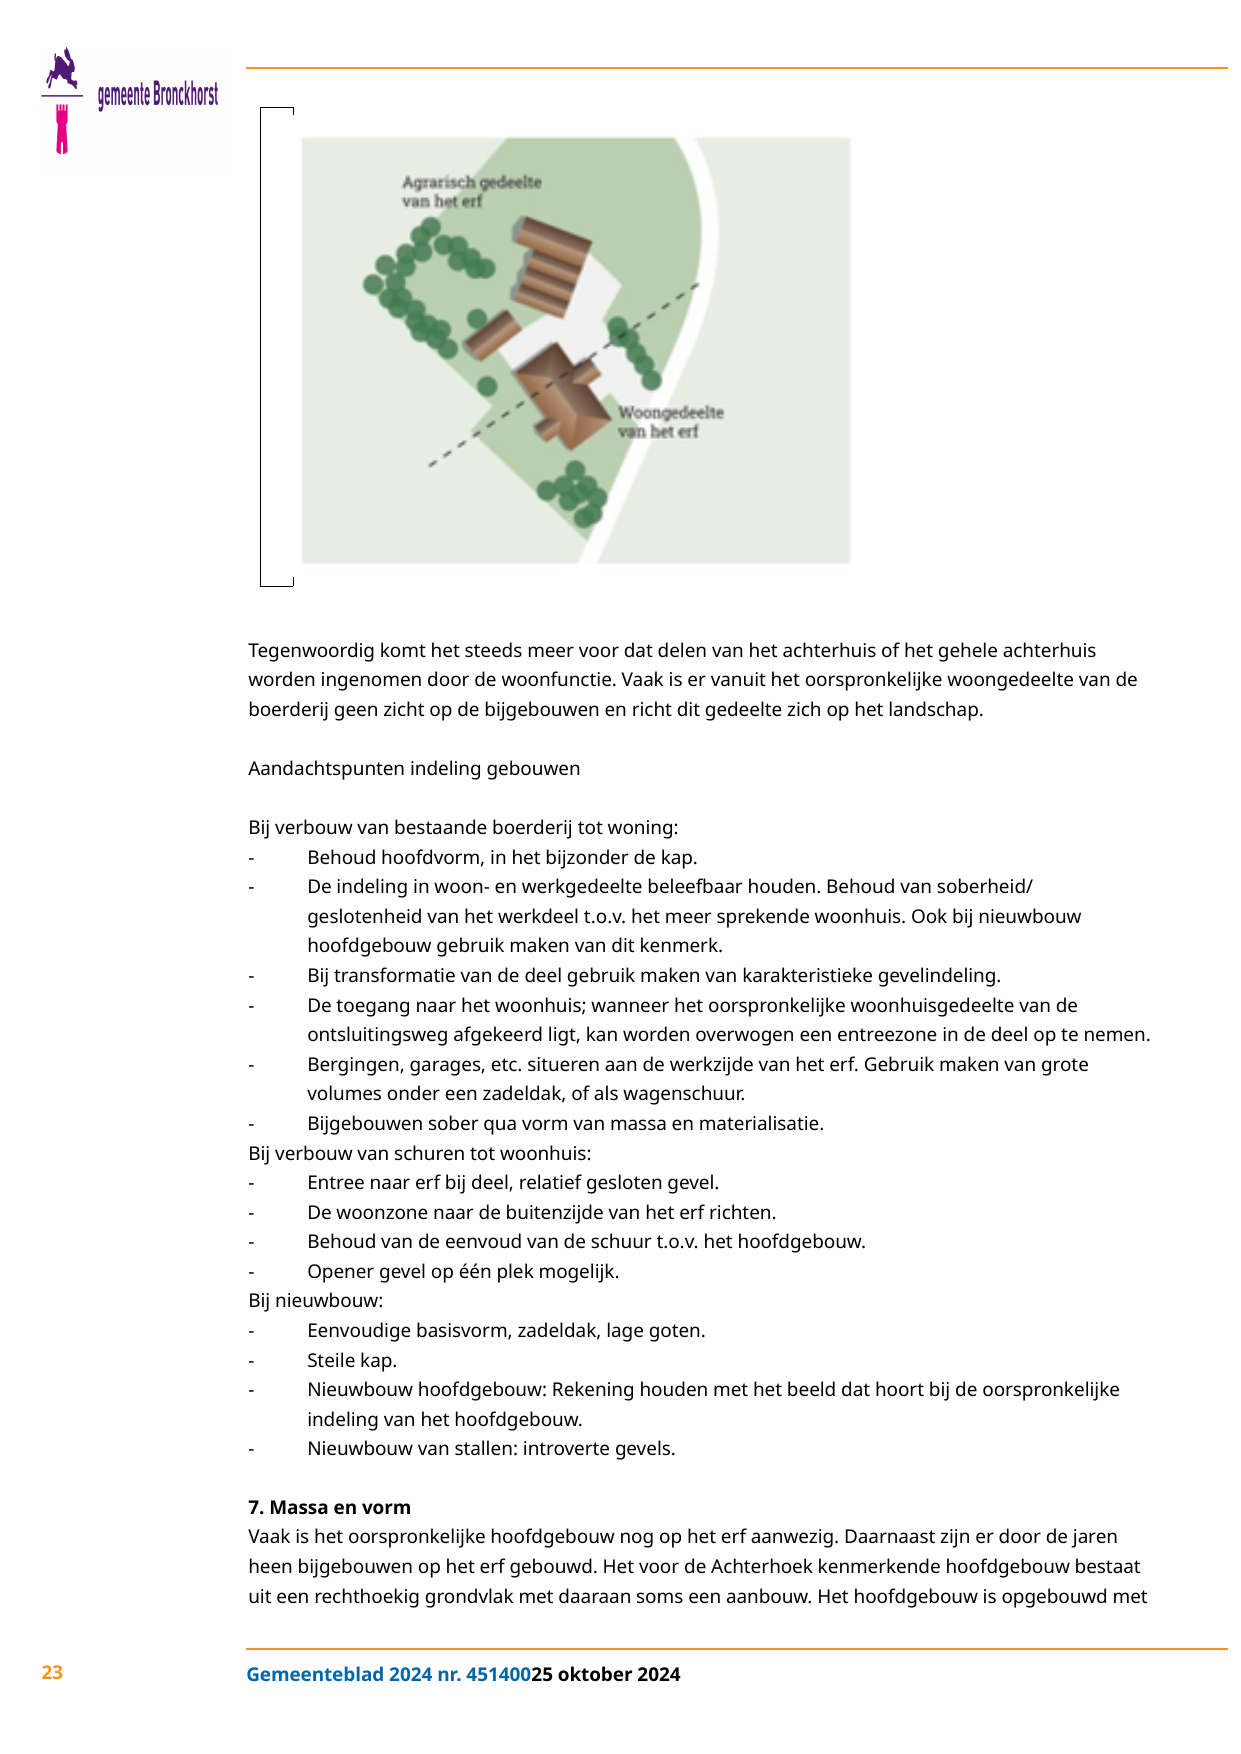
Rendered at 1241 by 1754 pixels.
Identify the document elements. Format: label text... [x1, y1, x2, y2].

table_header Aandachtspunten indeling gebouwen Bij verbouw van bestaande boerderij tot woning: Behoud hoofdvorm, in het bijzonder de kap. De indeling in woon- en werkgedeelte beleefbaar houden. Behoud van soberheid/ geslotenheid van het werkdeel t.o.v. het meer sprekende woonhuis. Ook bij nieuwbouw hoofdgebouw gebruik maken van dit kenmerk. Bij transformatie van de deel gebruik maken van karakteristieke gevelindeling. De toegang naar het woonhuis; wanneer het oorspronkelijke woonhuisgedeelte van de ontsluitingsweg afgekeerd ligt, kan worden overwogen een entreezone in de deel op te nemen. Bergingen, garages, etc. situeren aan de werkzijde van het erf. Gebruik maken van grote volumes onder een zadeldak, of als wagenschuur. Bijgebouwen sober qua vorm van massa en materialisatie. Bij verbouw van schuren tot woonhuis: Entree naar erf bij deel, relatief gesloten gevel. De woonzone naar de buitenzijde van het erf richten. Behoud van de eenvoud van de schuur t.o.v. het hoofdgebouw. Opener gevel op één plek mogelijk. Bij nieuwbouw: Eenvoudige basisvorm, zadeldak, lage goten. Steile kap. Nieuwbouw hoofdgebouw: Rekening houden met het beeld dat hoort bij de oorspronkelijke indeling van het hoofdgebouw. Nieuwbouw van stallen: introverte gevels. [248, 755, 1152, 1461]
text 7. Massa en vorm [248, 1494, 1152, 1520]
text Vaak is het oorspronkelijke hoofdgebouw nog op het erf aanwezig. Daarnaast zijn er door de jaren heen bijgebouwen op het erf gebouwd. Het voor de Achterhoek kenmerkende hoofdgebouw bestaat uit een rechthoekig grondvlak met daaraan soms een aanbouw. Het hoofdgebouw is opgebouwd met [248, 1524, 1152, 1609]
picture [41, 47, 231, 172]
picture [268, 115, 860, 577]
text Tegenwoordig komt het steeds meer voor dat delen van het achterhuis of het gehele achterhuis worden ingenomen door de woonfunctie. Vaak is er vanuit het oorspronkelijke woongedeelte van de boerderij geen zicht op de bijgebouwen en richt dit gedeelte zich op het landschap. [248, 637, 1152, 722]
